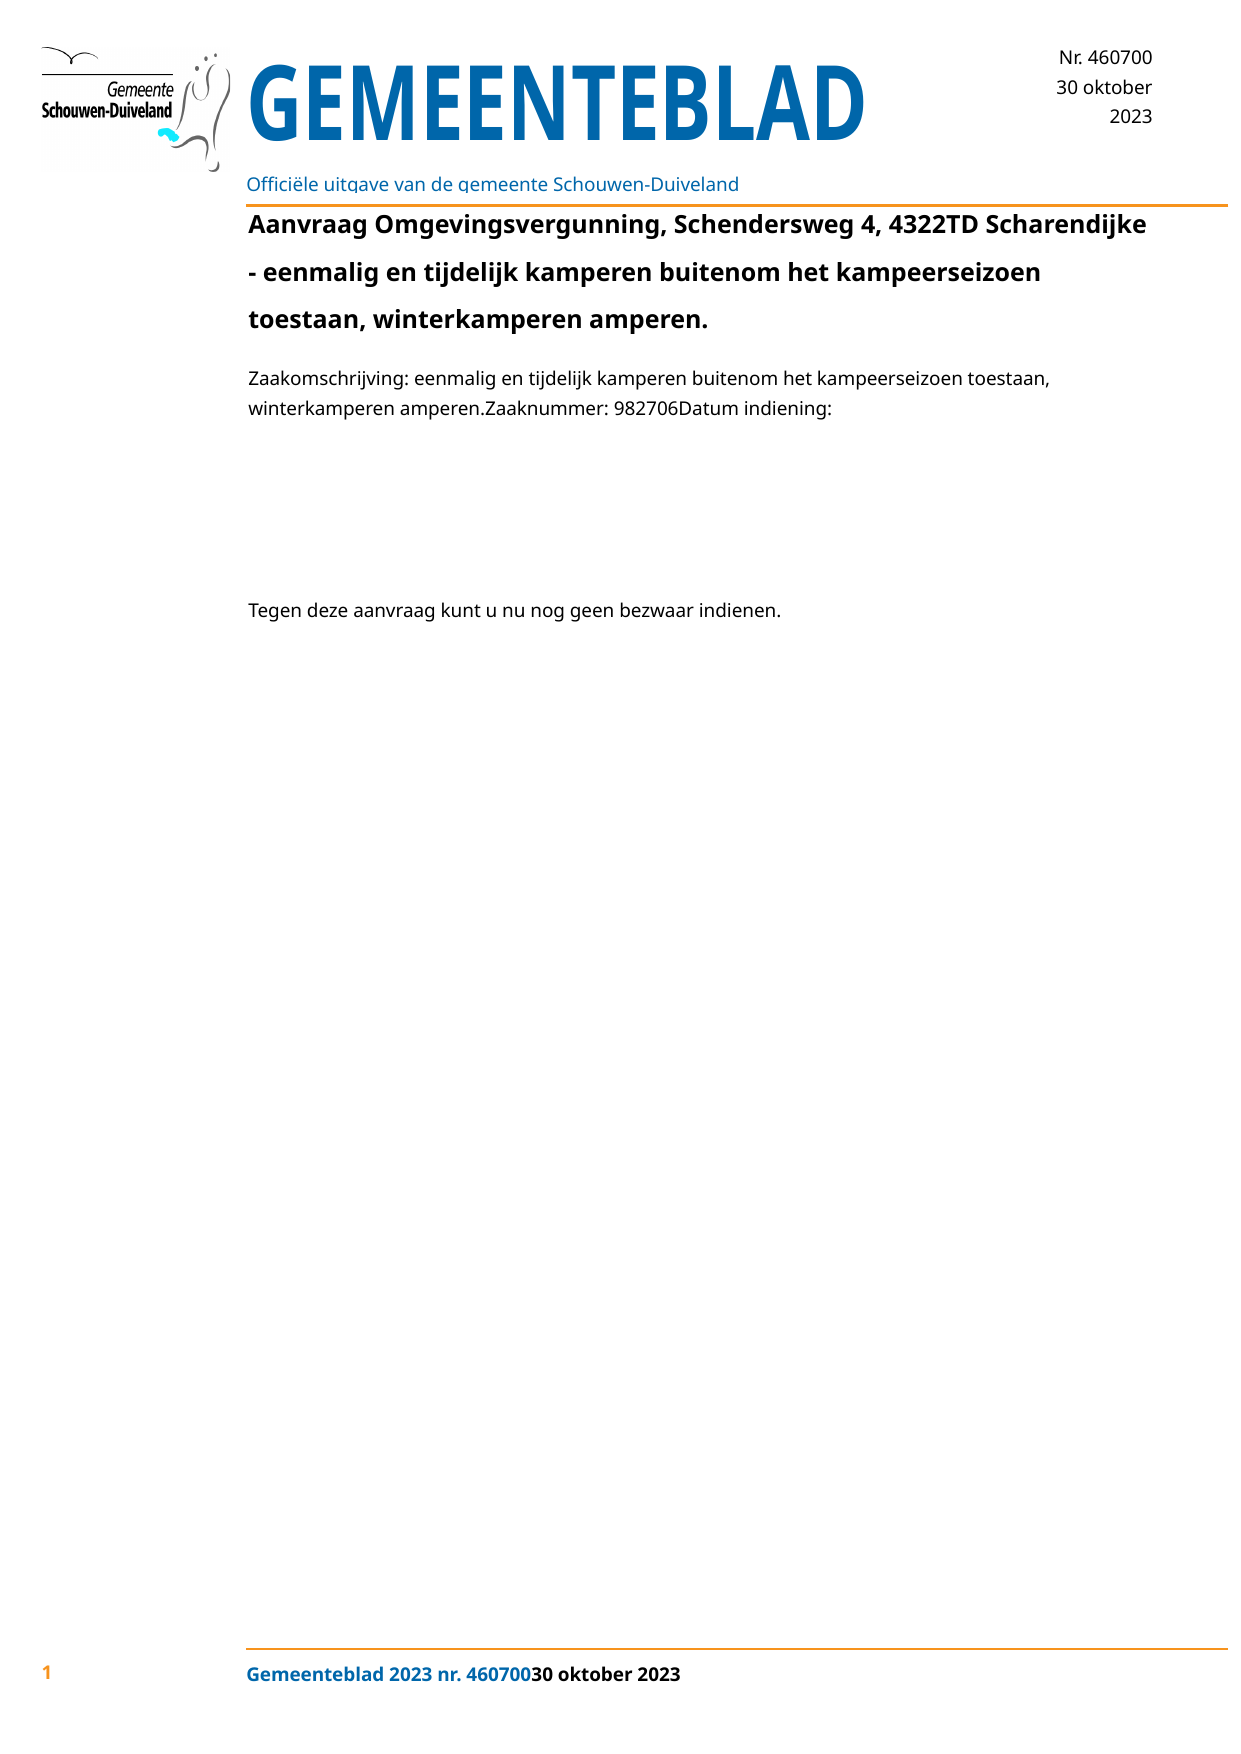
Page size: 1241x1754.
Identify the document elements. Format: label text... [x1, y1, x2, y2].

text Zaakomschrijving: eenmalig en tijdelijk kamperen buitenom het kampeerseizoen toestaan, winterkamperen amperen.Zaaknummer: 982706Datum indiening: [248, 366, 1152, 421]
picture [41, 47, 231, 172]
text Aanvraag Omgevingsvergunning, Schendersweg 4, 4322TD Scharendijke - eenmalig en tijdelijk kamperen buitenom het kampeerseizoen toestaan, winterkamperen amperen. [248, 207, 1152, 336]
text Tegen deze aanvraag kunt u nu nog geen bezwaar indienen. [248, 597, 1152, 622]
